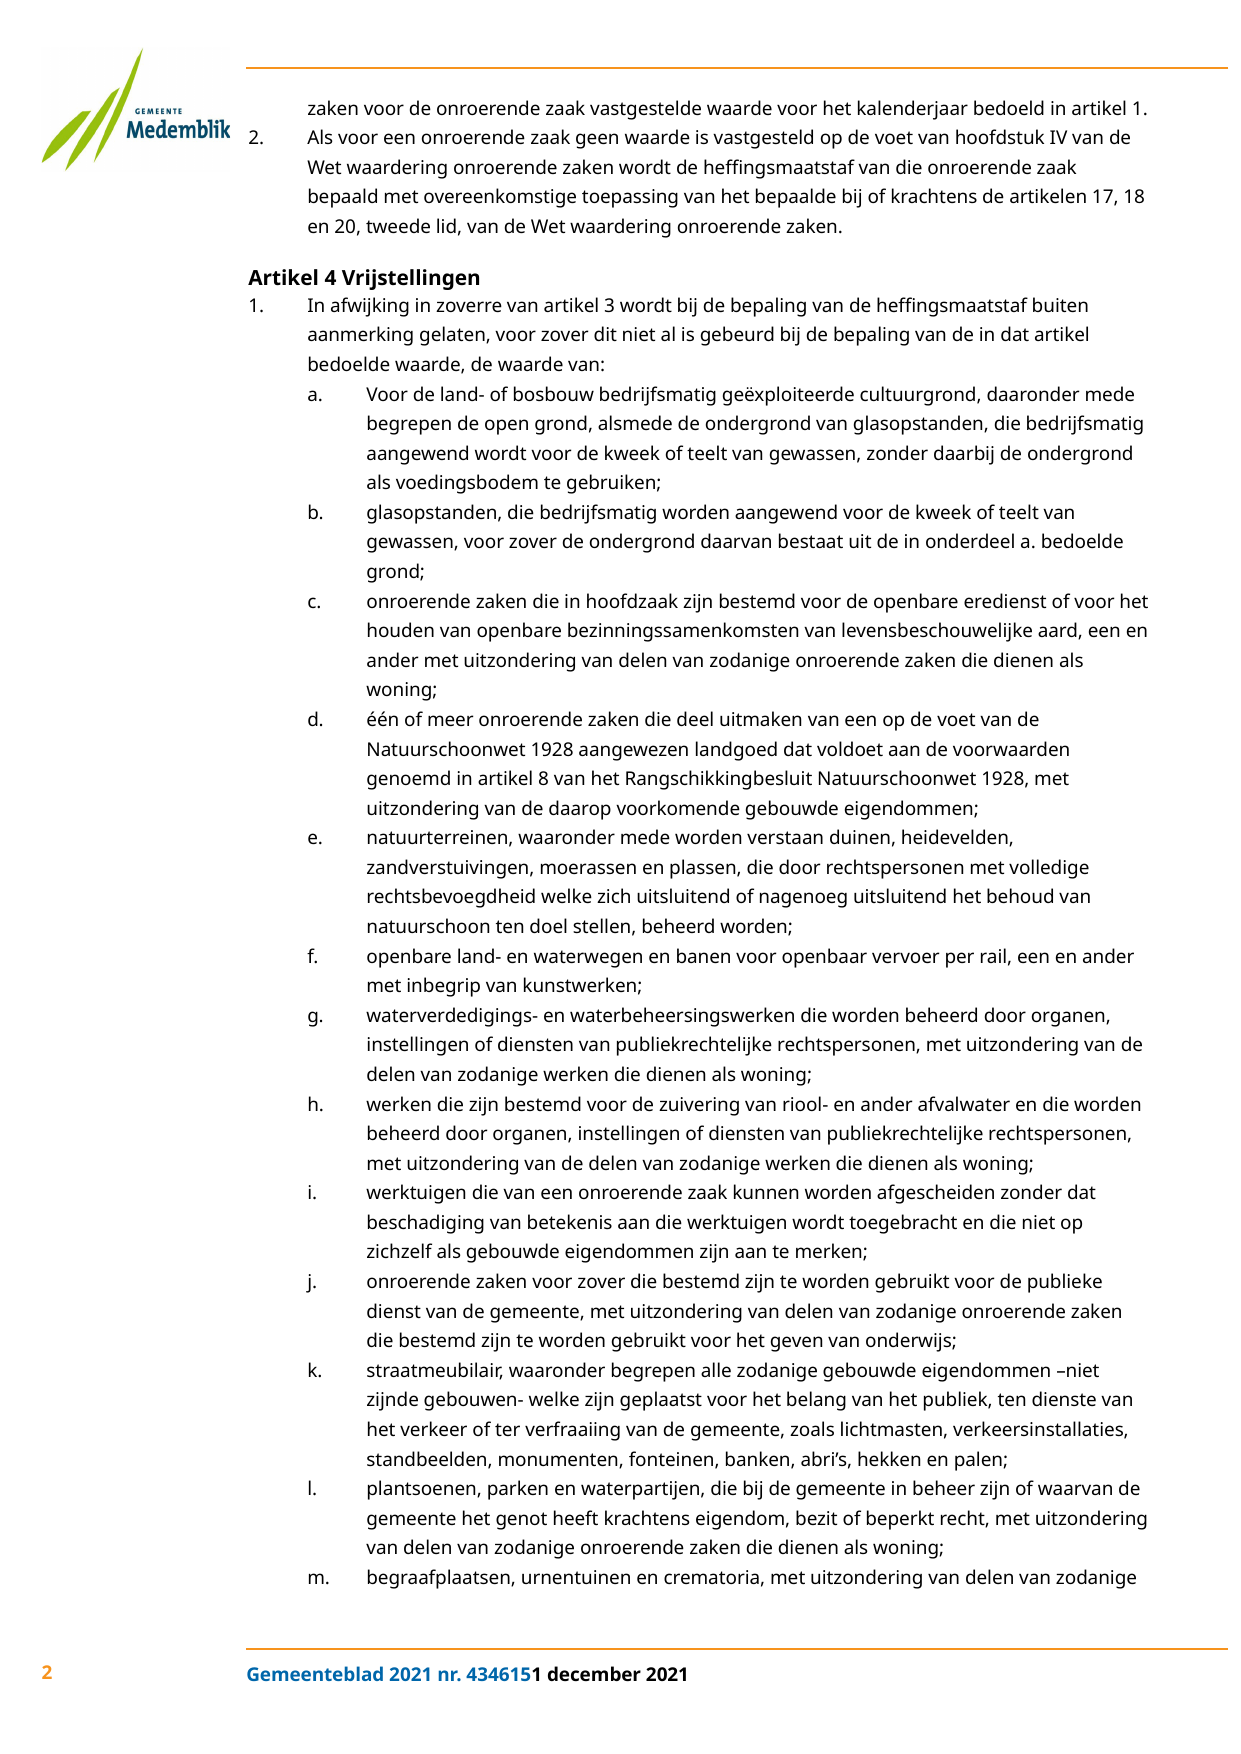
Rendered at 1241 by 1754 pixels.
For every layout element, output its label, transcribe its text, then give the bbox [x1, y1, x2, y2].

list onroerende zaken voor zover die bestemd zijn te worden gebruikt voor de publieke dienst van de gemeente, met uitzondering van delen van zodanige onroerende zaken die bestemd zijn te worden gebruikt voor het geven van onderwijs; [307, 1268, 1152, 1353]
list In afwijking in zoverre van artikel 3 wordt bij de bepaling van de heffingsmaatstaf buiten aanmerking gelaten, voor zover dit niet al is gebeurd bij de bepaling van de in dat artikel bedoelde waarde, de waarde van: [248, 292, 1152, 377]
list zaken voor de onroerende zaak vastgestelde waarde voor het kalenderjaar bedoeld in artikel 1. [248, 95, 1152, 121]
list waterverdedigings- en waterbeheersingswerken die worden beheerd door organen, instellingen of diensten van publiekrechtelijke rechtspersonen, met uitzondering van de delen van zodanige werken die dienen als woning; [307, 1002, 1152, 1087]
list werktuigen die van een onroerende zaak kunnen worden afgescheiden zonder dat beschadiging van betekenis aan die werktuigen wordt toegebracht en die niet op zichzelf als gebouwde eigendommen zijn aan te merken; [307, 1179, 1152, 1264]
list straatmeubilair, waaronder begrepen alle zodanige gebouwde eigendommen –niet zijnde gebouwen- welke zijn geplaatst voor het belang van het publiek, ten dienste van het verkeer of ter verfraaiing van de gemeente, zoals lichtmasten, verkeersinstallaties, standbeelden, monumenten, fonteinen, banken, abri’s, hekken en palen; [307, 1357, 1152, 1471]
list Als voor een onroerende zaak geen waarde is vastgesteld op de voet van hoofdstuk IV van de Wet waardering onroerende zaken wordt de heffingsmaatstaf van die onroerende zaak bepaald met overeenkomstige toepassing van het bepaalde bij of krachtens de artikelen 17, 18 en 20, tweede lid, van de Wet waardering onroerende zaken. [248, 124, 1152, 239]
list glasopstanden, die bedrijfsmatig worden aangewend voor de kweek of teelt van gewassen, voor zover de ondergrond daarvan bestaat uit de in onderdeel a. bedoelde grond; [307, 499, 1152, 584]
text Artikel 4 Vrijstellingen [248, 263, 1152, 292]
list natuurterreinen, waaronder mede worden verstaan duinen, heidevelden, zandverstuivingen, moerassen en plassen, die door rechtspersonen met volledige rechtsbevoegdheid welke zich uitsluitend of nagenoeg uitsluitend het behoud van natuurschoon ten doel stellen, beheerd worden; [307, 824, 1152, 939]
list werken die zijn bestemd voor de zuivering van riool- en ander afvalwater en die worden beheerd door organen, instellingen of diensten van publiekrechtelijke rechtspersonen, met uitzondering van de delen van zodanige werken die dienen als woning; [307, 1091, 1152, 1176]
list onroerende zaken die in hoofdzaak zijn bestemd voor de openbare eredienst of voor het houden van openbare bezinningssamenkomsten van levensbeschouwelijke aard, een en ander met uitzondering van delen van zodanige onroerende zaken die dienen als woning; [307, 588, 1152, 702]
list één of meer onroerende zaken die deel uitmaken van een op de voet van de Natuurschoonwet 1928 aangewezen landgoed dat voldoet aan de voorwaarden genoemd in artikel 8 van het Rangschikkingbesluit Natuurschoonwet 1928, met uitzondering van de daarop voorkomende gebouwde eigendommen; [307, 706, 1152, 821]
list begraafplaatsen, urnentuinen en crematoria, met uitzondering van delen van zodanige [307, 1564, 1152, 1590]
list plantsoenen, parken en waterpartijen, die bij de gemeente in beheer zijn of waarvan de gemeente het genot heeft krachtens eigendom, bezit of beperkt recht, met uitzondering van delen van zodanige onroerende zaken die dienen als woning; [307, 1475, 1152, 1560]
list Voor de land- of bosbouw bedrijfsmatig geëxploiteerde cultuurgrond, daaronder mede begrepen de open grond, alsmede de ondergrond van glasopstanden, die bedrijfsmatig aangewend wordt voor de kweek of teelt van gewassen, zonder daarbij de ondergrond als voedingsbodem te gebruiken; [307, 381, 1152, 495]
picture [41, 47, 231, 172]
list openbare land- en waterwegen en banen voor openbaar vervoer per rail, een en ander met inbegrip van kunstwerken; [307, 943, 1152, 998]
